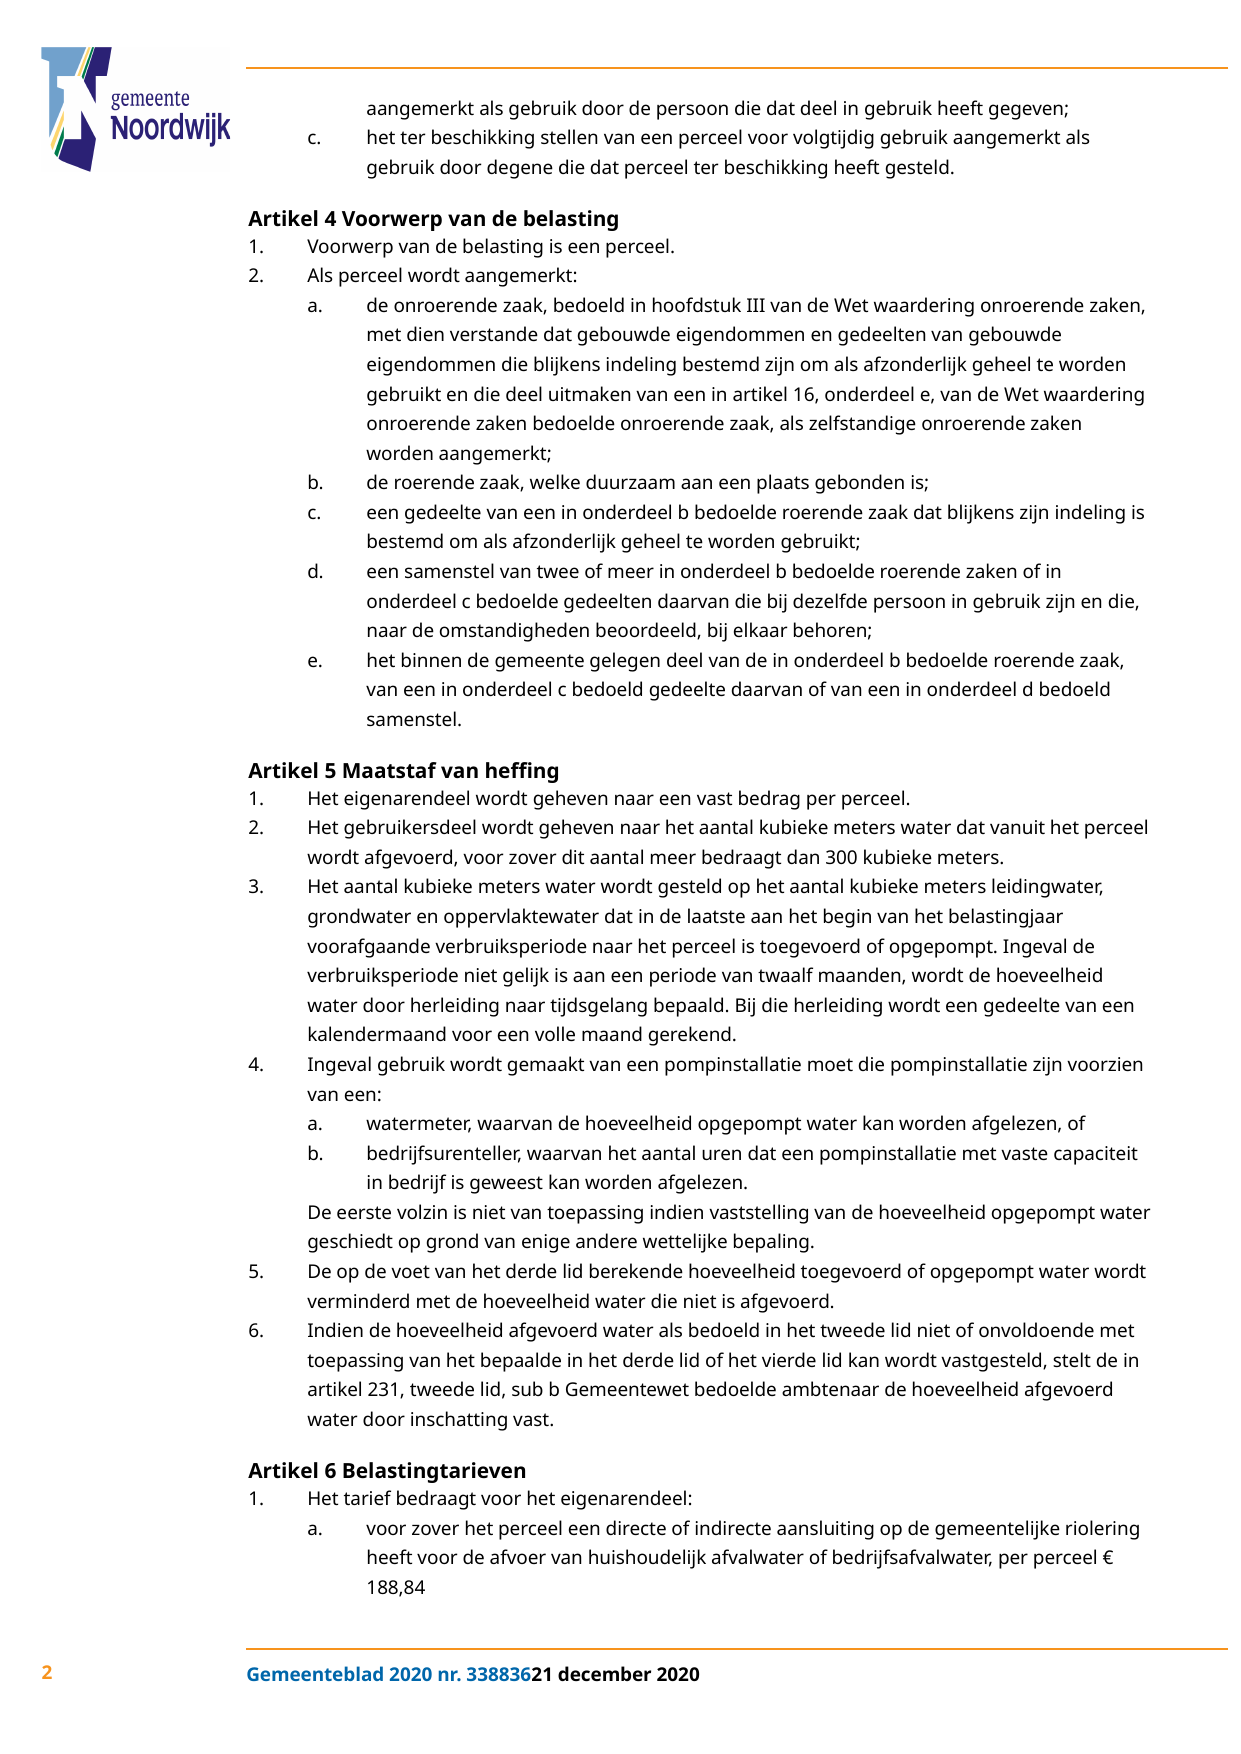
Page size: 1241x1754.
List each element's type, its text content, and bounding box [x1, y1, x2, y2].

list Indien de hoeveelheid afgevoerd water als bedoeld in het tweede lid niet of onvoldoende met toepassing van het bepaalde in het derde lid of het vierde lid kan wordt vastgesteld, stelt de in artikel 231, tweede lid, sub b Gemeentewet bedoelde ambtenaar de hoeveelheid afgevoerd water door inschatting vast. [248, 1317, 1152, 1432]
list Als perceel wordt aangemerkt: [248, 262, 1152, 288]
list Het aantal kubieke meters water wordt gesteld op het aantal kubieke meters leidingwater, grondwater en oppervlaktewater dat in de laatste aan het begin van het belastingjaar voorafgaande verbruiksperiode naar het perceel is toegevoerd of opgepompt. Ingeval de verbruiksperiode niet gelijk is aan een periode van twaalf maanden, wordt de hoeveelheid water door herleiding naar tijdsgelang bepaald. Bij die herleiding wordt een gedeelte van een kalendermaand voor een volle maand gerekend. [248, 874, 1152, 1047]
list Het tarief bedraagt voor het eigenarendeel: [248, 1485, 1152, 1511]
list De eerste volzin is niet van toepassing indien vaststelling van de hoeveelheid opgepompt water geschiedt op grond van enige andere wettelijke bepaling. [248, 1199, 1152, 1254]
text Artikel 4 Voorwerp van de belasting [248, 204, 1152, 233]
list bedrijfsurenteller, waarvan het aantal uren dat een pompinstallatie met vaste capaciteit in bedrijf is geweest kan worden afgelezen. [307, 1140, 1152, 1195]
picture [41, 47, 231, 172]
list Het gebruikersdeel wordt geheven naar het aantal kubieke meters water dat vanuit het perceel wordt afgevoerd, voor zover dit aantal meer bedraagt dan 300 kubieke meters. [248, 814, 1152, 870]
list watermeter, waarvan de hoeveelheid opgepompt water kan worden afgelezen, of [307, 1110, 1152, 1136]
text Artikel 6 Belastingtarieven [248, 1457, 1152, 1485]
list Ingeval gebruik wordt gemaakt van een pompinstallatie moet die pompinstallatie zijn voorzien van een: [248, 1051, 1152, 1107]
list de onroerende zaak, bedoeld in hoofdstuk III van de Wet waardering onroerende zaken, met dien verstande dat gebouwde eigendommen en gedeelten van gebouwde eigendommen die blijkens indeling bestemd zijn om als afzonderlijk geheel te worden gebruikt en die deel uitmaken van een in artikel 16, onderdeel e, van de Wet waardering onroerende zaken bedoelde onroerende zaak, als zelfstandige onroerende zaken worden aangemerkt; [307, 292, 1152, 466]
list het binnen de gemeente gelegen deel van de in onderdeel b bedoelde roerende zaak, van een in onderdeel c bedoeld gedeelte daarvan of van een in onderdeel d bedoeld samenstel. [307, 647, 1152, 732]
list een samenstel van twee of meer in onderdeel b bedoelde roerende zaken of in onderdeel c bedoelde gedeelten daarvan die bij dezelfde persoon in gebruik zijn en die, naar de omstandigheden beoordeeld, bij elkaar behoren; [307, 558, 1152, 643]
text Artikel 5 Maatstaf van heffing [248, 757, 1152, 785]
list De op de voet van het derde lid berekende hoeveelheid toegevoerd of opgepompt water wordt verminderd met de hoeveelheid water die niet is afgevoerd. [248, 1258, 1152, 1314]
list Voorwerp van de belasting is een perceel. [248, 233, 1152, 258]
list het ter beschikking stellen van een perceel voor volgtijdig gebruik aangemerkt als gebruik door degene die dat perceel ter beschikking heeft gesteld. [307, 124, 1152, 180]
list de roerende zaak, welke duurzaam aan een plaats gebonden is; [307, 469, 1152, 495]
list aangemerkt als gebruik door de persoon die dat deel in gebruik heeft gegeven; [307, 95, 1152, 121]
list voor zover het perceel een directe of indirecte aansluiting op de gemeentelijke riolering heeft voor de afvoer van huishoudelijk afvalwater of bedrijfsafvalwater, per perceel € 188,84 [307, 1515, 1152, 1599]
list een gedeelte van een in onderdeel b bedoelde roerende zaak dat blijkens zijn indeling is bestemd om als afzonderlijk geheel te worden gebruikt; [307, 499, 1152, 554]
list Het eigenarendeel wordt geheven naar een vast bedrag per perceel. [248, 785, 1152, 811]
